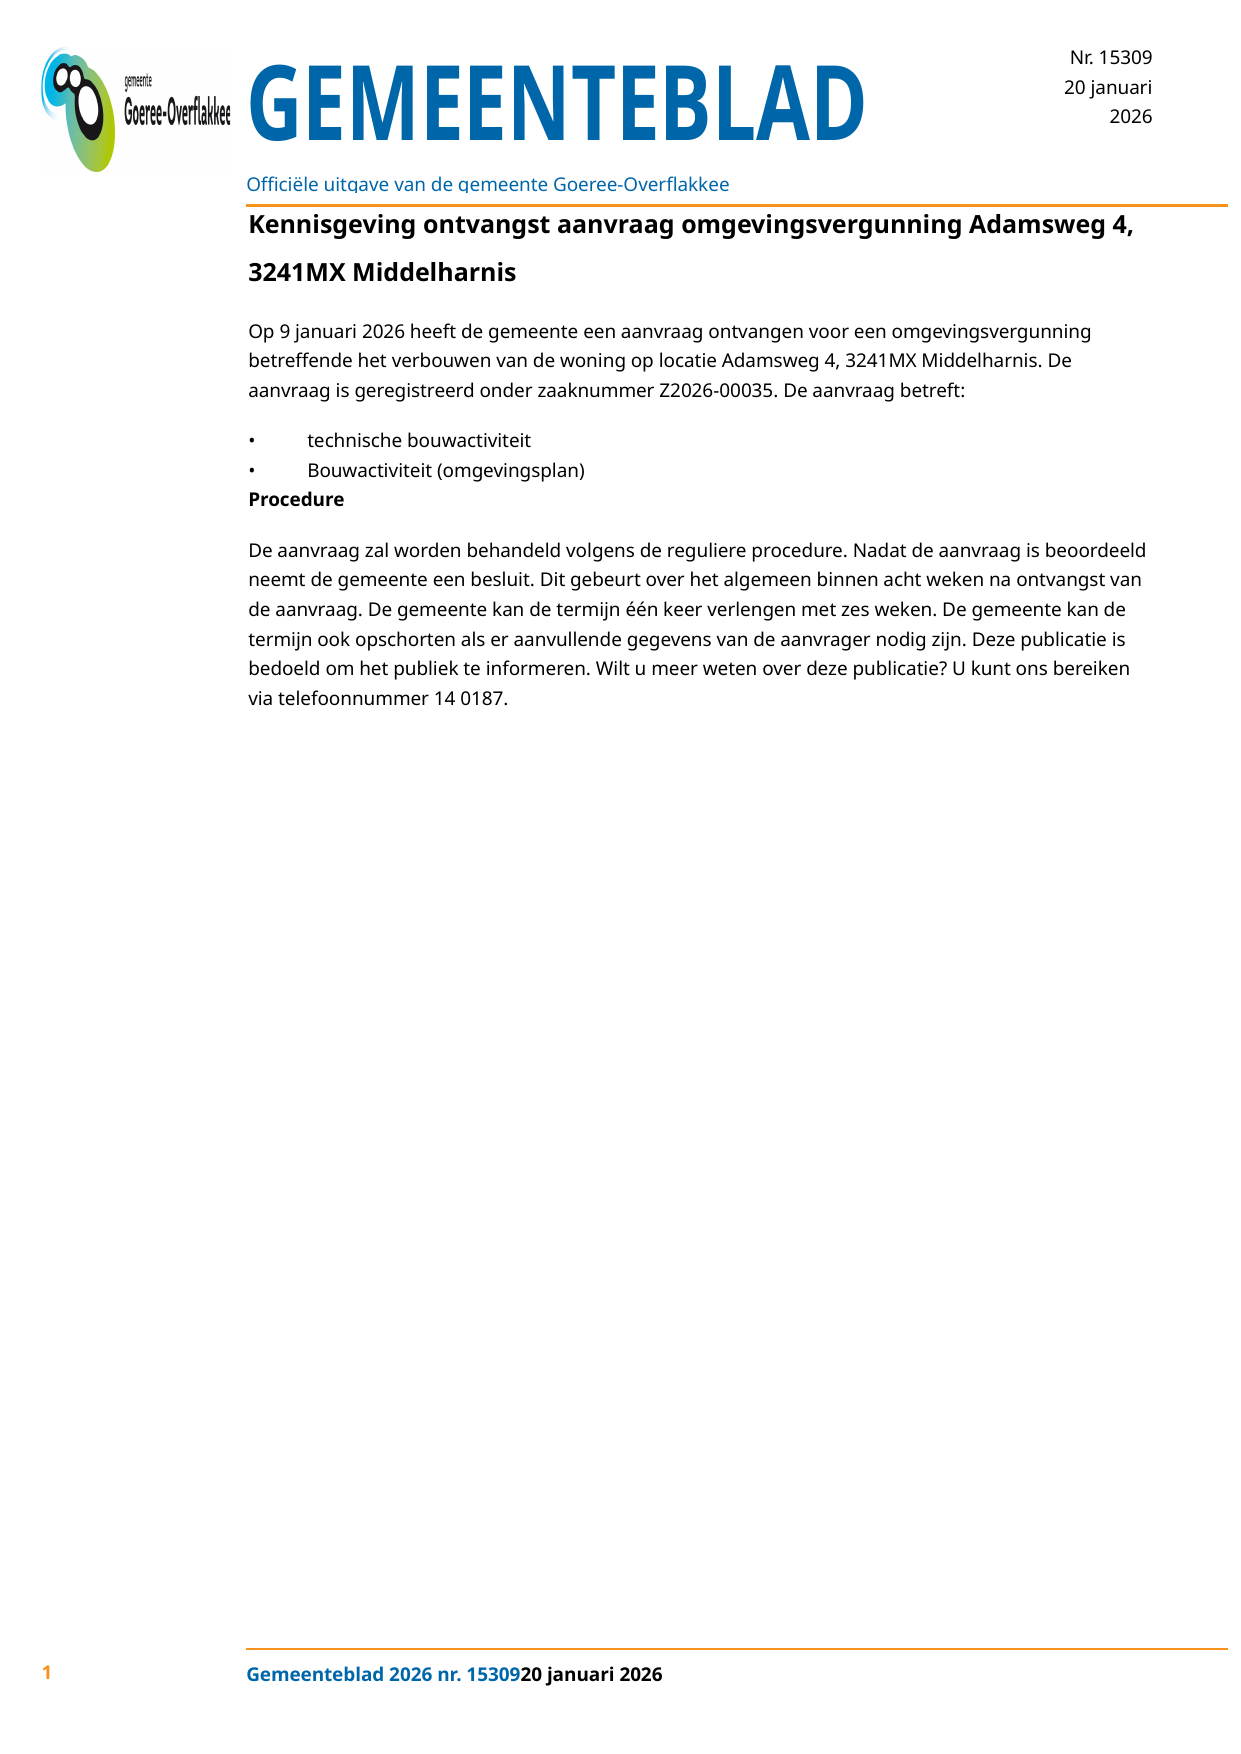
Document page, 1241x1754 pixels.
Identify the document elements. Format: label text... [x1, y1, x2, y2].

text De aanvraag zal worden behandeld volgens de reguliere procedure. Nadat de aanvraag is beoordeeld neemt de gemeente een besluit. Dit gebeurt over het algemeen binnen acht weken na ontvangst van de aanvraag. De gemeente kan de termijn één keer verlengen met zes weken. De gemeente kan de termijn ook opschorten als er aanvullende gegevens van de aanvrager nodig zijn. Deze publicatie is bedoeld om het publiek te informeren. Wilt u meer weten over deze publicatie? U kunt ons bereiken via telefoonnummer 14 0187. [248, 537, 1152, 711]
list technische bouwactiviteit [248, 427, 1152, 453]
picture [41, 47, 231, 172]
list Bouwactiviteit (omgevingsplan) [248, 457, 1152, 483]
text Op 9 januari 2026 heeft de gemeente een aanvraag ontvangen voor een omgevingsvergunning betreffende het verbouwen van de woning op locatie Adamsweg 4, 3241MX Middelharnis. De aanvraag is geregistreerd onder zaaknummer Z2026-00035. De aanvraag betreft: [248, 318, 1152, 403]
text Kennisgeving ontvangst aanvraag omgevingsvergunning Adamsweg 4, 3241MX Middelharnis [248, 207, 1152, 288]
text Procedure [248, 487, 1152, 512]
